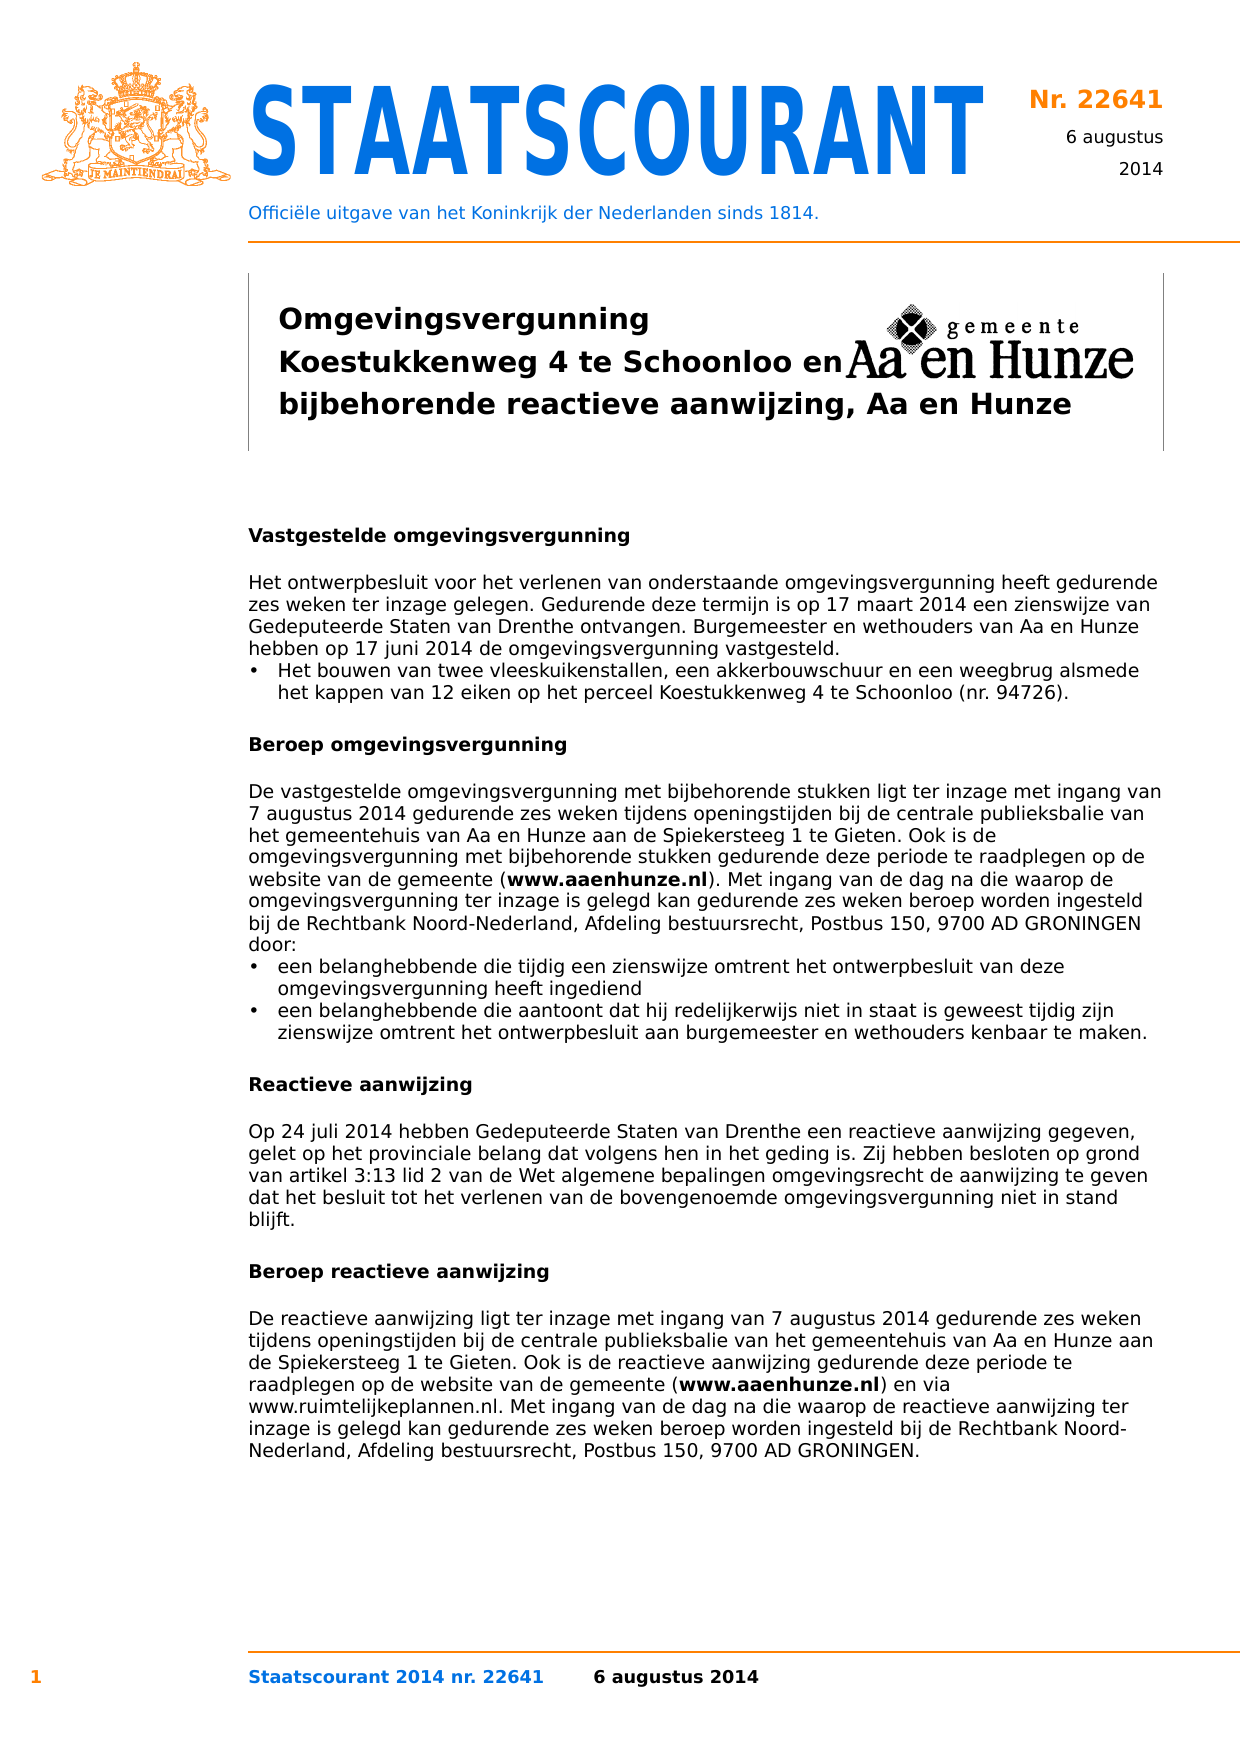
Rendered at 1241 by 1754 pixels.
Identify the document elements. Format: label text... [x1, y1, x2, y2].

subtitle Beroep omgevingsvergunning [248, 733, 1163, 756]
picture [41, 62, 231, 186]
table_cell 6 augustus [998, 121, 1240, 153]
text • een belanghebbende die aantoont dat hij redelijkerwijs niet in staat is geweest tijdig zijn zienswijze omtrent het ontwerpbesluit aan burgemeester en wethouders kenbaar te maken. [248, 1000, 1163, 1044]
subtitle Vastgestelde omgevingsvergunning [248, 525, 1163, 547]
text Het ontwerpbesluit voor het verlenen van onderstaande omgevingsvergunning heeft gedurende zes weken ter inzage gelegen. Gedurende deze termijn is op 17 maart 2014 een zienswijze van Gedeputeerde Staten van Drenthe ontvangen. Burgemeester en wethouders van Aa en Hunze hebben op 17 juni 2014 de omgevingsvergunning vastgesteld. [248, 572, 1163, 659]
table_cell Officiële uitgave van het Koninkrijk der Nederlanden sinds 1814. [248, 203, 1240, 241]
subtitle Reactieve aanwijzing [248, 1074, 1163, 1096]
text De vastgestelde omgevingsvergunning met bijbehorende stukken ligt ter inzage met ingang van 7 augustus 2014 gedurende zes weken tijdens openingstijden bij de centrale publieksbalie van het gemeentehuis van Aa en Hunze aan de Spiekersteeg 1 te Gieten. Ook is de omgevingsvergunning met bijbehorende stukken gedurende deze periode te raadplegen op de website van de gemeente (www.aaenhunze.nl). Met ingang van de dag na die waarop de omgevingsvergunning ter inzage is gelegd kan gedurende zes weken beroep worden ingesteld bij de Rechtbank Noord-Nederland, Afdeling bestuursrecht, Postbus 150, 9700 AD GRONINGEN door: [248, 781, 1163, 956]
text De reactieve aanwijzing ligt ter inzage met ingang van 7 augustus 2014 gedurende zes weken tijdens openingstijden bij de centrale publieksbalie van het gemeentehuis van Aa en Hunze aan de Spiekersteeg 1 te Gieten. Ook is de reactieve aanwijzing gedurende deze periode te raadplegen op de website van de gemeente (www.aaenhunze.nl) en via www.ruimtelijkeplannen.nl. Met ingang van de dag na die waarop de reactieve aanwijzing ter inzage is gelegd kan gedurende zes weken beroep worden ingesteld bij de Rechtbank Noord-Nederland, Afdeling bestuursrecht, Postbus 150, 9700 AD GRONINGEN. [248, 1308, 1163, 1462]
text • een belanghebbende die tijdig een zienswijze omtrent het ontwerpbesluit van deze omgevingsvergunning heeft ingediend [248, 956, 1163, 1000]
table_header [25, 62, 248, 241]
picture [844, 302, 1134, 380]
text • Het bouwen van twee vleeskuikenstallen, een akkerbouwschuur en een weegbrug alsmede het kappen van 12 eiken op het perceel Koestukkenweg 4 te Schoonloo (nr. 94726). [248, 659, 1163, 703]
subtitle Beroep reactieve aanwijzing [248, 1261, 1163, 1283]
table_cell 2014 [998, 153, 1240, 203]
table_header STAATSCOURANT [248, 62, 998, 203]
table_header Nr. 22641 [998, 62, 1240, 121]
subtitle Omgevingsvergunning Koestukkenweg 4 te Schoonloo en bijbehorende reactieve aanwijzing, Aa en Hunze [249, 273, 1163, 451]
text Op 24 juli 2014 hebben Gedeputeerde Staten van Drenthe een reactieve aanwijzing gegeven, gelet op het provinciale belang dat volgens hen in het geding is. Zij hebben besloten op grond van artikel 3:13 lid 2 van de Wet algemene bepalingen omgevingsrecht de aanwijzing te geven dat het besluit tot het verlenen van de bovengenoemde omgevingsvergunning niet in stand blijft. [248, 1121, 1163, 1231]
